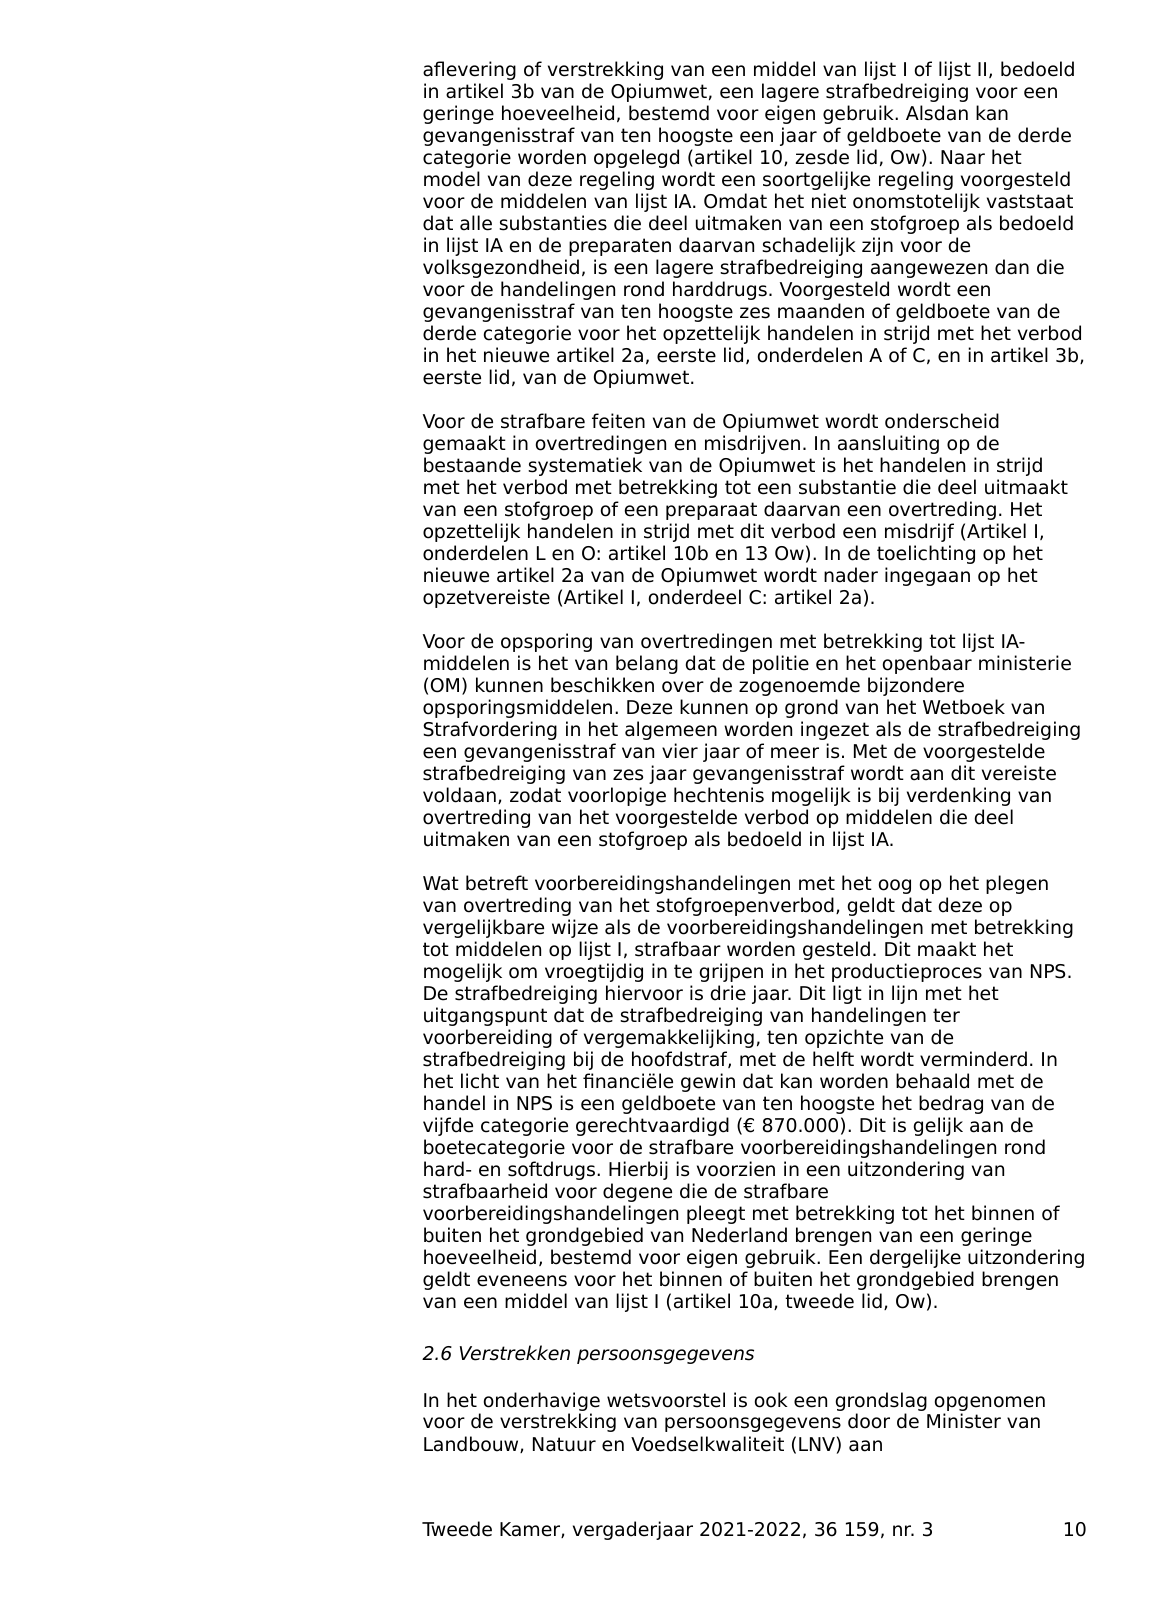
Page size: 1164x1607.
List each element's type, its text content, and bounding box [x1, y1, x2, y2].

text Voor de strafbare feiten van de Opiumwet wordt onderscheid gemaakt in overtredingen en misdrijven. In aansluiting op de bestaande systematiek van de Opiumwet is het handelen in strijd met het verbod met betrekking tot een substantie die deel uitmaakt van een stofgroep of een preparaat daarvan een overtreding. Het opzettelijk handelen in strijd met dit verbod een misdrijf (Artikel I, onderdelen L en O: artikel 10b en 13 Ow). In de toelichting op het nieuwe artikel 2a van de Opiumwet wordt nader ingegaan op het opzetvereiste (Artikel I, onderdeel C: artikel 2a). [422, 411, 1087, 609]
text In het onderhavige wetsvoorstel is ook een grondslag opgenomen voor de verstrekking van persoonsgegevens door de Minister van Landbouw, Natuur en Voedselkwaliteit (LNV) aan [422, 1389, 1087, 1455]
subtitle 2.6 Verstrekken persoonsgegevens [422, 1342, 1087, 1364]
text Voor de opsporing van overtredingen met betrekking tot lijst IA-middelen is het van belang dat de politie en het openbaar ministerie (OM) kunnen beschikken over de zogenoemde bijzondere opsporingsmiddelen. Deze kunnen op grond van het Wetboek van Strafvordering in het algemeen worden ingezet als de strafbedreiging een gevangenisstraf van vier jaar of meer is. Met de voorgestelde strafbedreiging van zes jaar gevangenisstraf wordt aan dit vereiste voldaan, zodat voorlopige hechtenis mogelijk is bij verdenking van overtreding van het voorgestelde verbod op middelen die deel uitmaken van een stofgroep als bedoeld in lijst IA. [422, 631, 1087, 851]
text Wat betreft voorbereidingshandelingen met het oog op het plegen van overtreding van het stofgroepenverbod, geldt dat deze op vergelijkbare wijze als de voorbereidingshandelingen met betrekking tot middelen op lijst I, strafbaar worden gesteld. Dit maakt het mogelijk om vroegtijdig in te grijpen in het productieproces van NPS. De strafbedreiging hiervoor is drie jaar. Dit ligt in lijn met het uitgangspunt dat de strafbedreiging van handelingen ter voorbereiding of vergemakkelijking, ten opzichte van de strafbedreiging bij de hoofdstraf, met de helft wordt verminderd. In het licht van het financiële gewin dat kan worden behaald met de handel in NPS is een geldboete van ten hoogste het bedrag van de vijfde categorie gerechtvaardigd (€ 870.000). Dit is gelijk aan de boetecategorie voor de strafbare voorbereidingshandelingen rond hard- en softdrugs. Hierbij is voorzien in een uitzondering van strafbaarheid voor degene die de strafbare voorbereidingshandelingen pleegt met betrekking tot het binnen of buiten het grondgebied van Nederland brengen van een geringe hoeveelheid, bestemd voor eigen gebruik. Een dergelijke uitzondering geldt eveneens voor het binnen of buiten het grondgebied brengen van een middel van lijst I (artikel 10a, tweede lid, Ow). [422, 873, 1087, 1312]
text aflevering of verstrekking van een middel van lijst I of lijst II, bedoeld in artikel 3b van de Opiumwet, een lagere strafbedreiging voor een geringe hoeveelheid, bestemd voor eigen gebruik. Alsdan kan gevangenisstraf van ten hoogste een jaar of geldboete van de derde categorie worden opgelegd (artikel 10, zesde lid, Ow). Naar het model van deze regeling wordt een soortgelijke regeling voorgesteld voor de middelen van lijst IA. Omdat het niet onomstotelijk vaststaat dat alle substanties die deel uitmaken van een stofgroep als bedoeld in lijst IA en de preparaten daarvan schadelijk zijn voor de volksgezondheid, is een lagere strafbedreiging aangewezen dan die voor de handelingen rond harddrugs. Voorgesteld wordt een gevangenisstraf van ten hoogste zes maanden of geldboete van de derde categorie voor het opzettelijk handelen in strijd met het verbod in het nieuwe artikel 2a, eerste lid, onderdelen A of C, en in artikel 3b, eerste lid, van de Opiumwet. [422, 59, 1087, 389]
